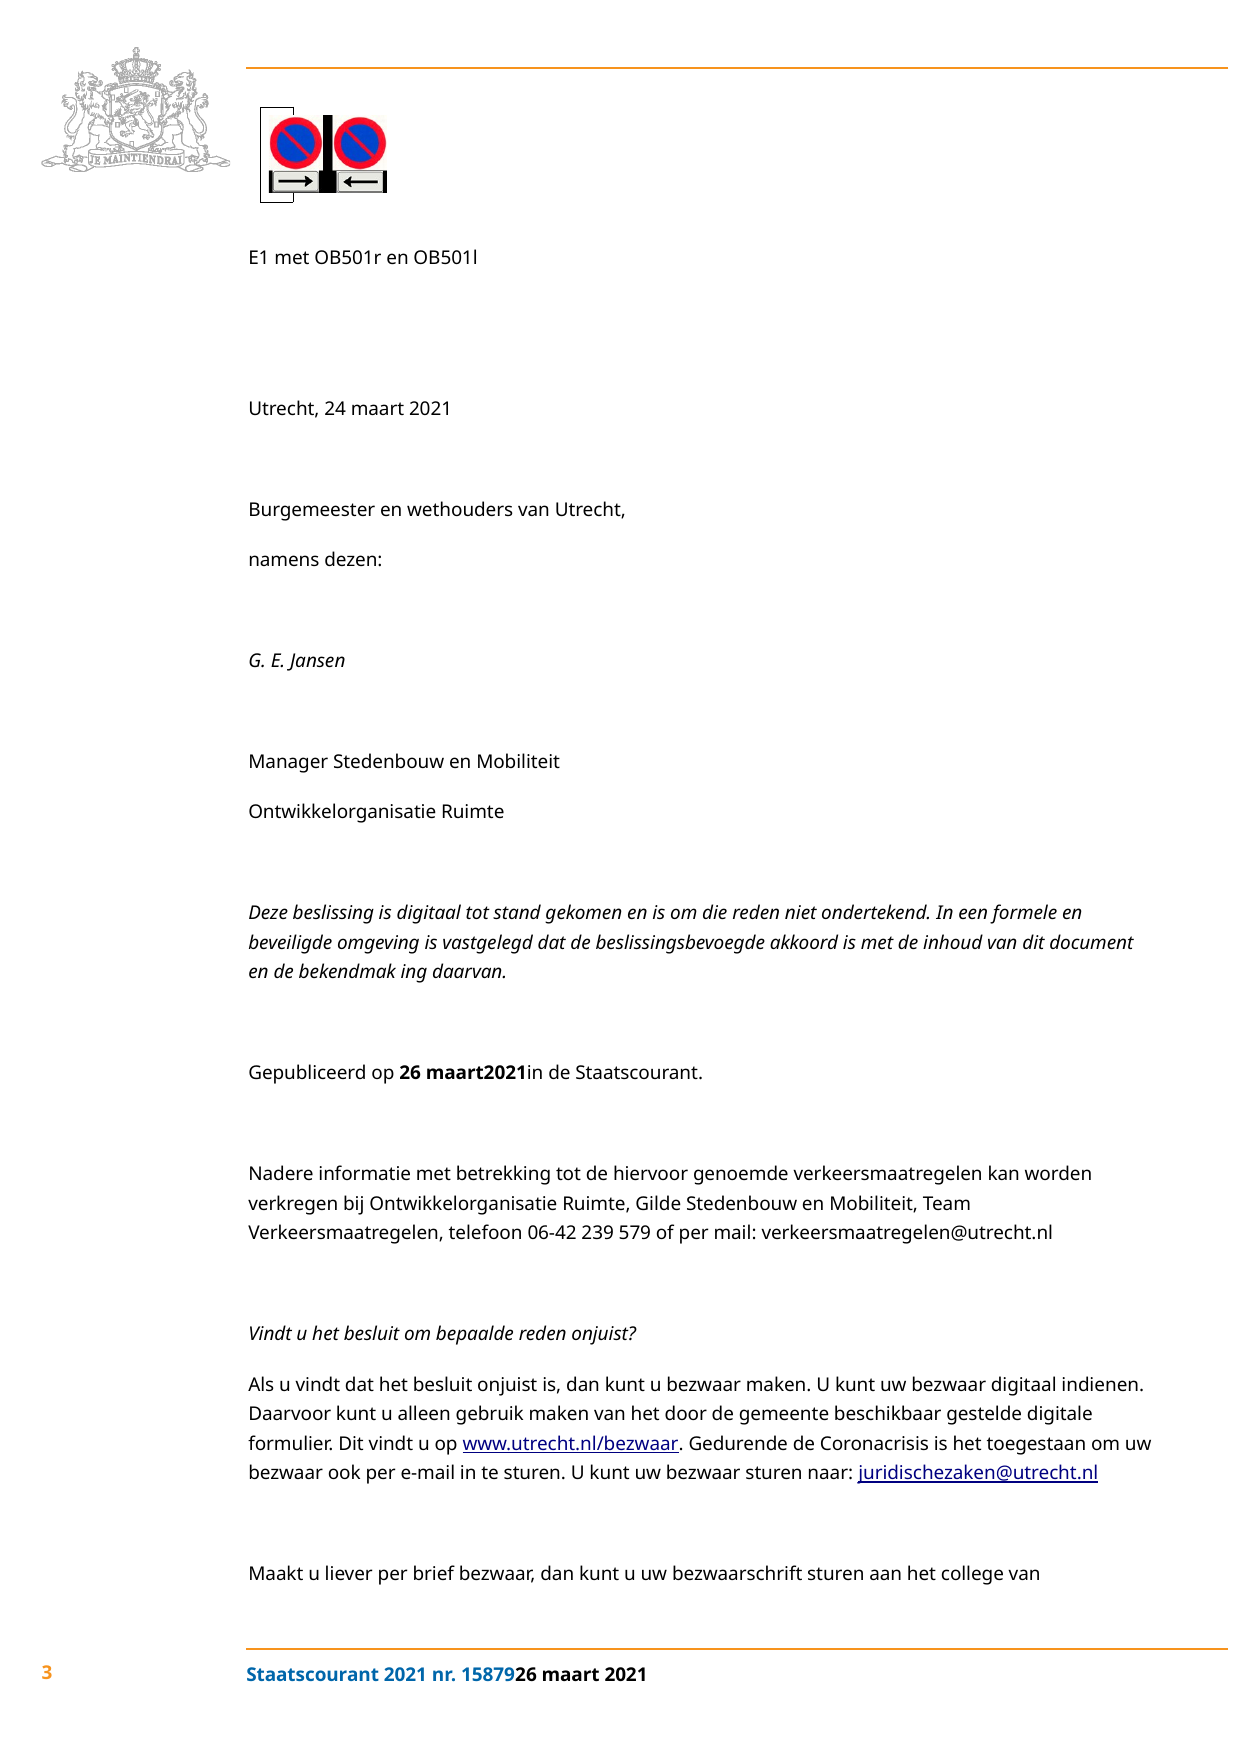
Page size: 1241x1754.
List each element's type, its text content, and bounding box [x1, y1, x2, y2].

text namens dezen: [248, 547, 1152, 572]
text Gepubliceerd op 26 maart2021in de Staatscourant. [248, 1059, 1152, 1085]
text Manager Stedenbouw en Mobiliteit [248, 748, 1152, 774]
text Burgemeester en wethouders van Utrecht, [248, 496, 1152, 522]
text Deze beslissing is digitaal tot stand gekomen en is om die reden niet ondertekend. In een formele en beveiligde omgeving is vastgelegd dat de beslissingsbevoegde akkoord is met de inhoud van dit document en de bekendmak ing daarvan. [248, 899, 1152, 984]
text Als u vindt dat het besluit onjuist is, dan kunt u bezwaar maken. U kunt uw bezwaar digitaal indienen. Daarvoor kunt u alleen gebruik maken van het door de gemeente beschikbaar gestelde digitale formulier. Dit vindt u op www.utrecht.nl/bezwaar. Gedurende de Coronacrisis is het toegestaan om uw bezwaar ook per e-mail in te sturen. U kunt uw bezwaar sturen naar: juridischezaken@utrecht.nl [248, 1371, 1152, 1485]
text Nadere informatie met betrekking tot de hiervoor genoemde verkeersmaatregelen kan worden verkregen bij Ontwikkelorganisatie Ruimte, Gilde Stedenbouw en Mobiliteit, Team Verkeersmaatregelen, telefoon 06-42 239 579 of per mail: verkeersmaatregelen@utrecht.nl [248, 1160, 1152, 1245]
text E1 met OB501r en OB501l [248, 244, 1152, 270]
text Maakt u liever per brief bezwaar, dan kunt u uw bezwaarschrift sturen aan het college van [248, 1560, 1152, 1586]
text Ontwikkelorganisatie Ruimte [248, 799, 1152, 824]
text Vindt u het besluit om bepaalde reden onjuist? [248, 1320, 1152, 1346]
picture [268, 115, 387, 193]
text G. E. Jansen [248, 647, 1152, 673]
text Utrecht, 24 maart 2021 [248, 395, 1152, 421]
picture [41, 47, 231, 172]
